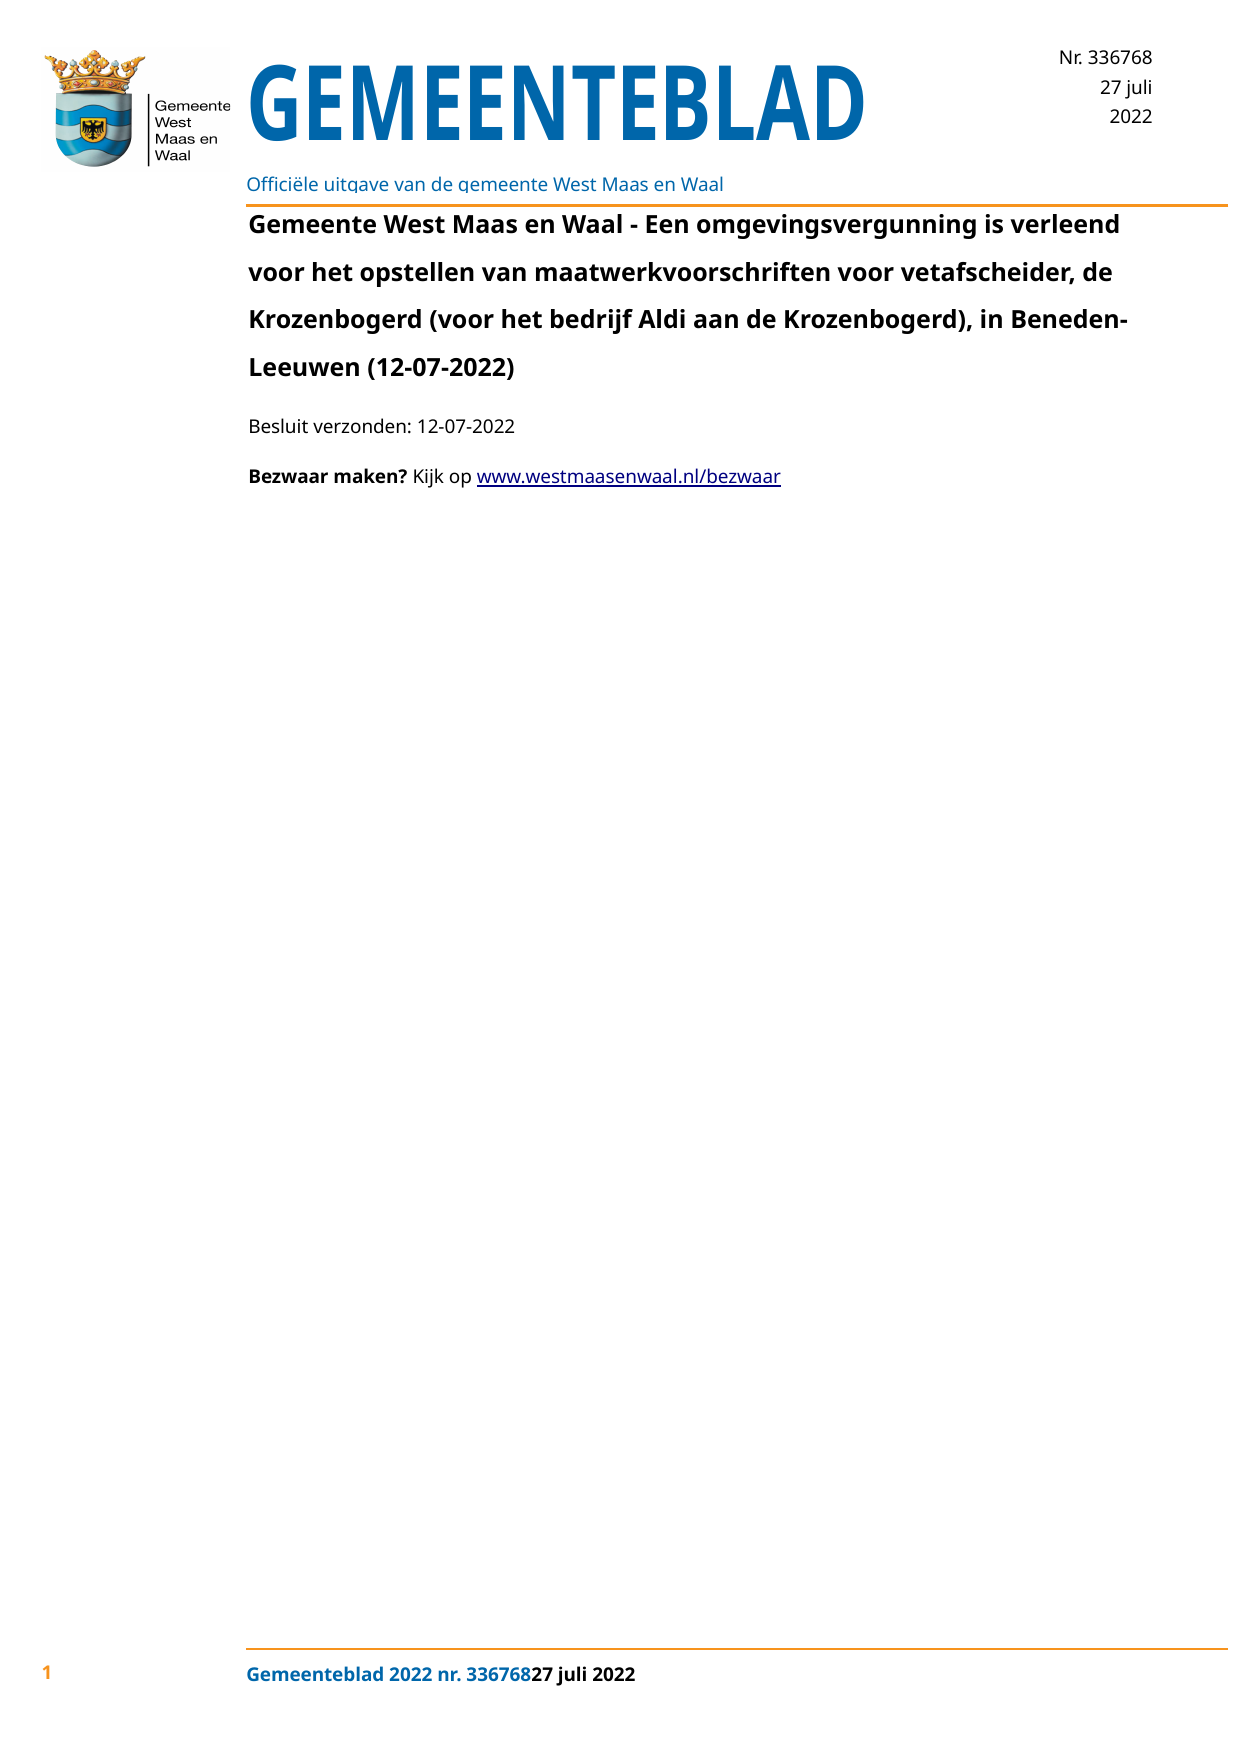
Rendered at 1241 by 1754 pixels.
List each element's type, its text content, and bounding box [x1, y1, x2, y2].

text Bezwaar maken? Kijk op www.westmaasenwaal.nl/bezwaar [248, 463, 1152, 489]
picture [41, 47, 231, 172]
text Besluit verzonden: 12-07-2022 [248, 413, 1152, 439]
text Gemeente West Maas en Waal - Een omgevingsvergunning is verleend voor het opstellen van maatwerkvoorschriften voor vetafscheider, de Krozenbogerd (voor het bedrijf Aldi aan de Krozenbogerd), in Beneden-Leeuwen (12-07-2022) [248, 207, 1152, 384]
